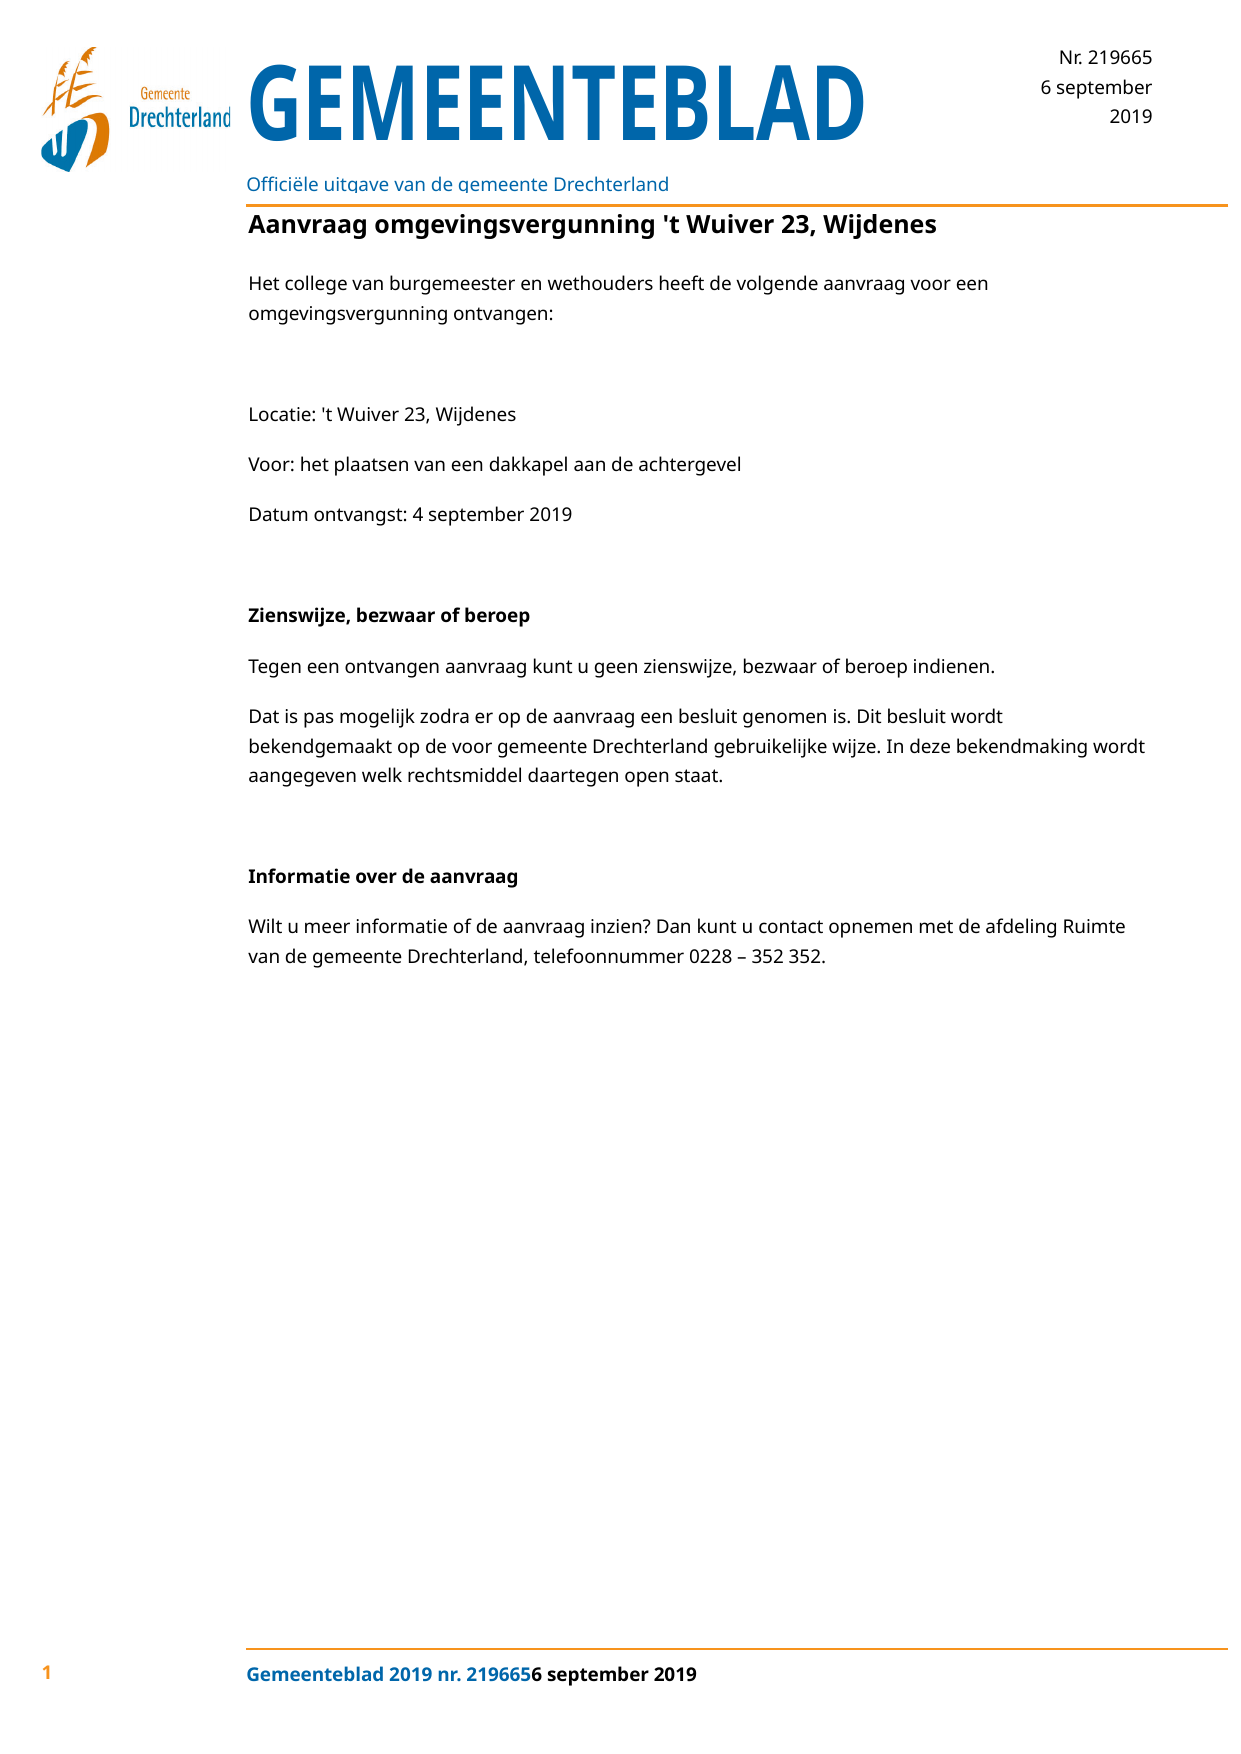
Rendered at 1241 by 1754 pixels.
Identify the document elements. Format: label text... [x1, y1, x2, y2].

text Zienswijze, bezwaar of beroep [248, 602, 1152, 628]
picture [41, 158, 64, 172]
text Locatie: 't Wuiver 23, Wijdenes [248, 401, 1152, 426]
picture [226, 115, 231, 124]
text Informatie over de aanvraag [248, 863, 1152, 889]
picture [41, 47, 231, 172]
text Het college van burgemeester en wethouders heeft de volgende aanvraag voor een omgevingsvergunning ontvangen: [248, 270, 1152, 326]
text Wilt u meer informatie of de aanvraag inzien? Dan kunt u contact opnemen met de afdeling Ruimte van de gemeente Drechterland, telefoonnummer 0228 – 352 352. [248, 914, 1152, 969]
text Datum ontvangst: 4 september 2019 [248, 502, 1152, 527]
text Tegen een ontvangen aanvraag kunt u geen zienswijze, bezwaar of beroep indienen. [248, 653, 1152, 678]
text Voor: het plaatsen van een dakkapel aan de achtergevel [248, 451, 1152, 477]
text Aanvraag omgevingsvergunning 't Wuiver 23, Wijdenes [248, 207, 1152, 241]
text Dat is pas mogelijk zodra er op de aanvraag een besluit genomen is. Dit besluit wordt bekendgemaakt op de voor gemeente Drechterland gebruikelijke wijze. In deze bekendmaking wordt aangegeven welk rechtsmiddel daartegen open staat. [248, 703, 1152, 788]
